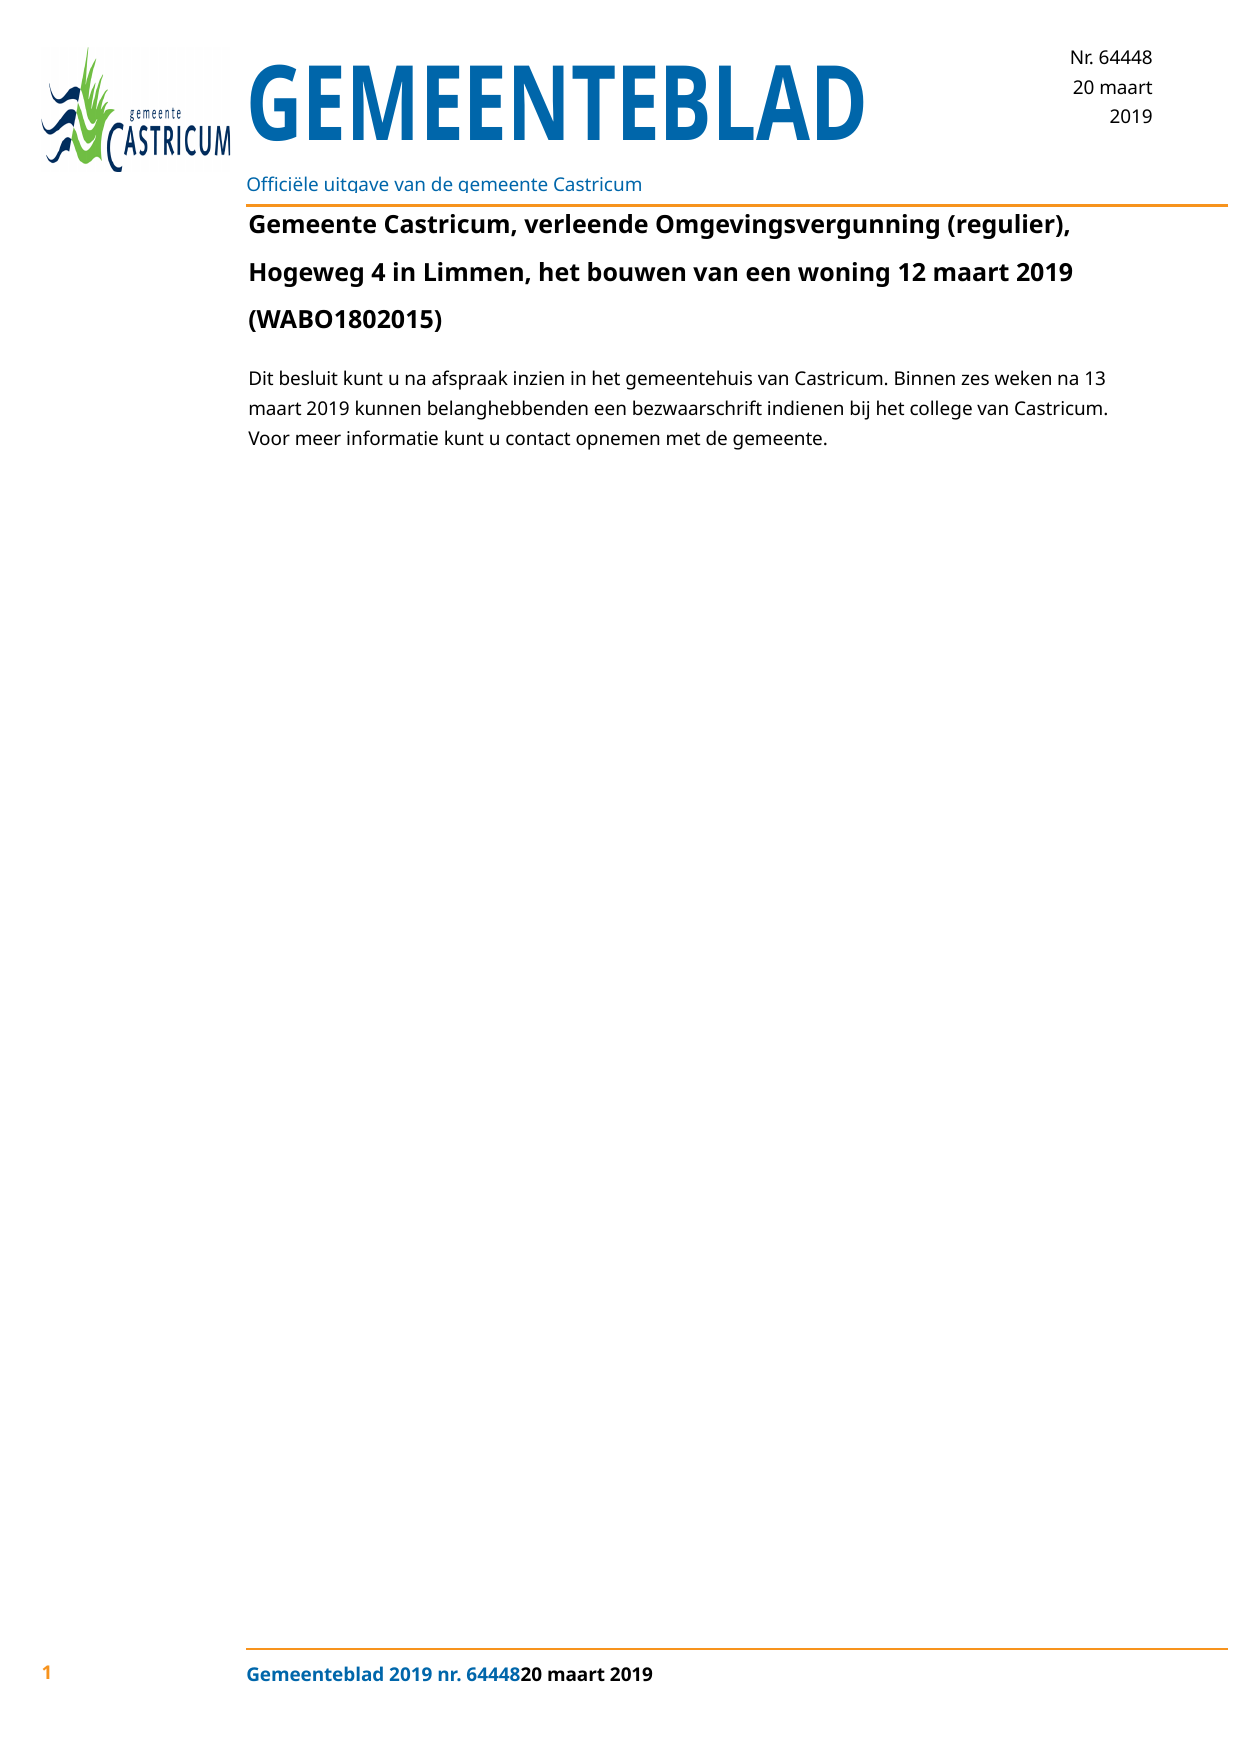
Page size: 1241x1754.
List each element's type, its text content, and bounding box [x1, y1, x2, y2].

text Dit besluit kunt u na afspraak inzien in het gemeentehuis van Castricum. Binnen zes weken na 13 maart 2019 kunnen belanghebbenden een bezwaarschrift indienen bij het college van Castricum. Voor meer informatie kunt u contact opnemen met de gemeente. [248, 366, 1152, 450]
text Gemeente Castricum, verleende Omgevingsvergunning (regulier), Hogeweg 4 in Limmen, het bouwen van een woning 12 maart 2019 (WABO1802015) [248, 207, 1152, 336]
picture [41, 47, 231, 172]
